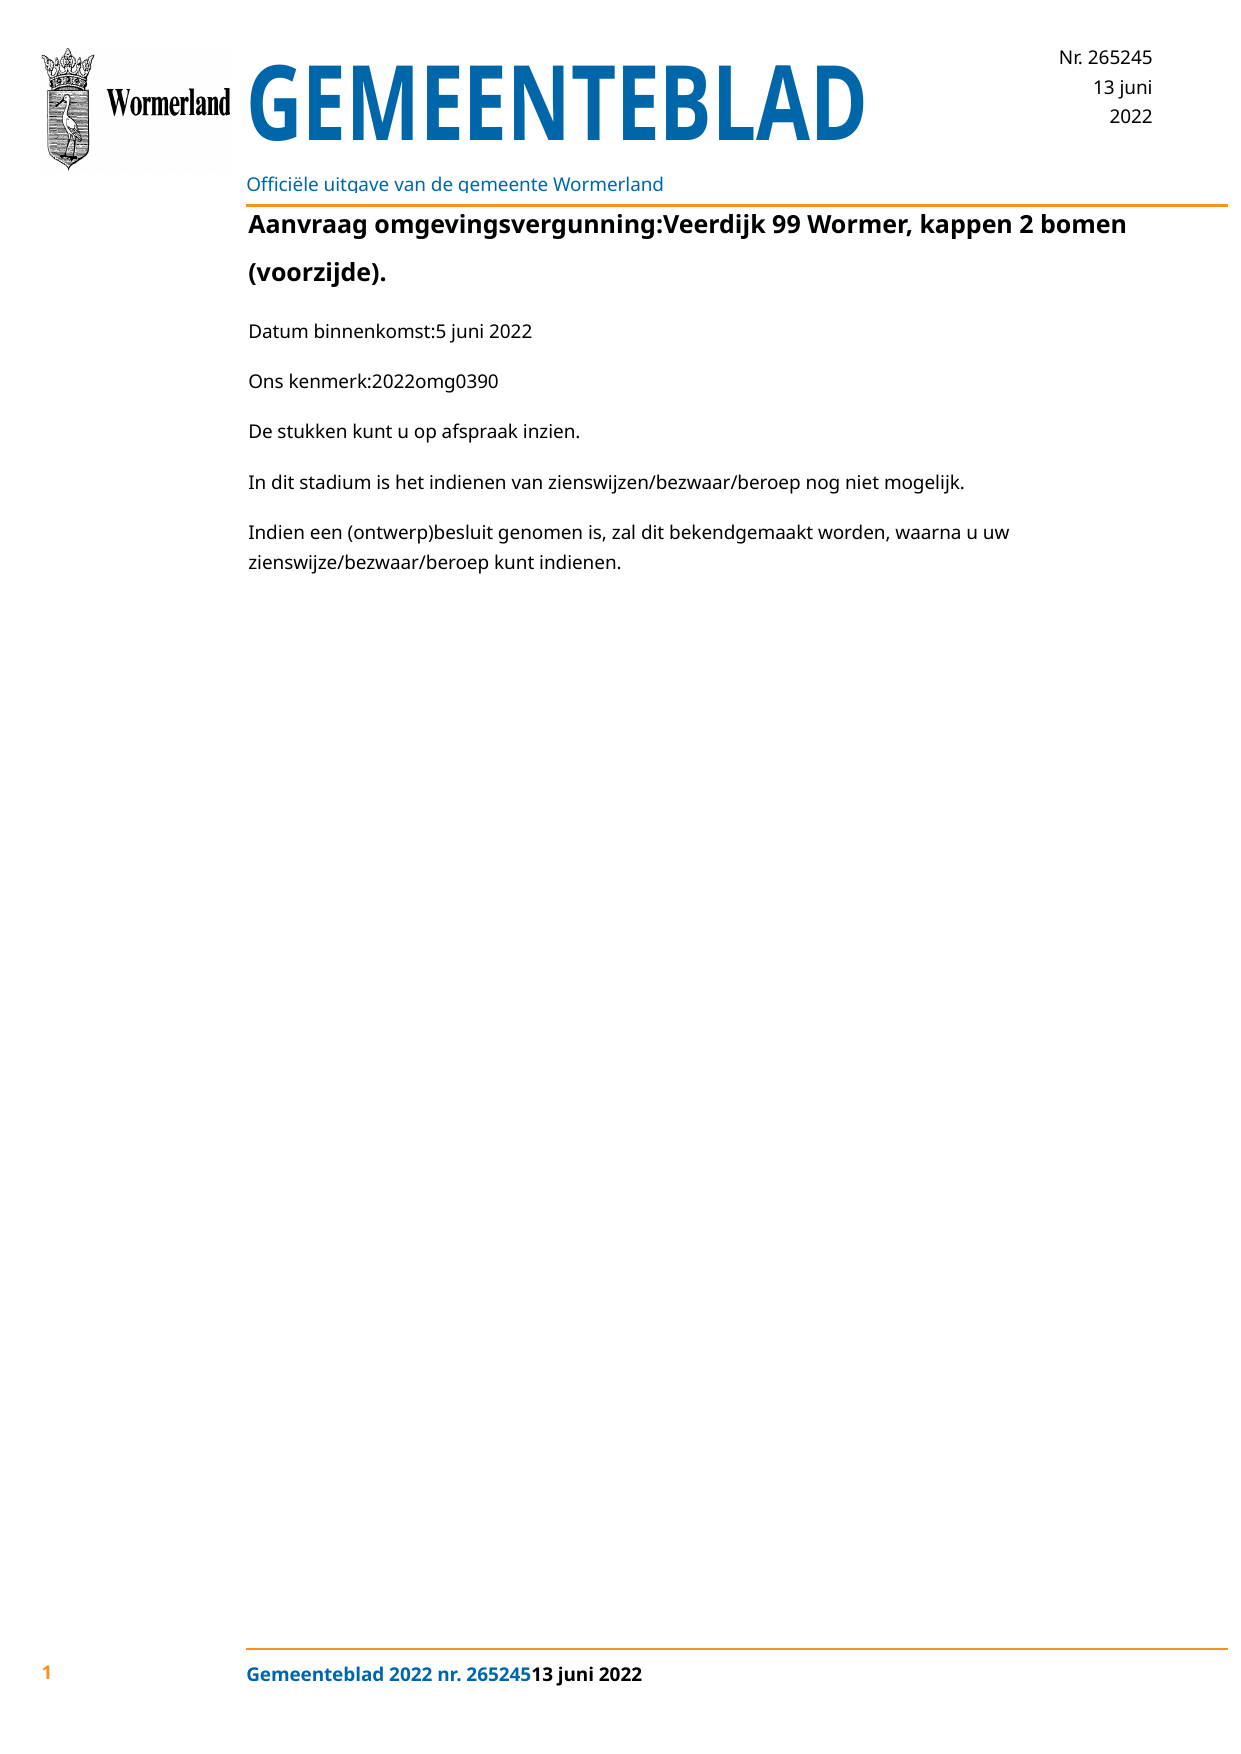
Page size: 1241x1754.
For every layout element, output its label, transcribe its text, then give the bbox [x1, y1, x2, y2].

text Indien een (ontwerp)besluit genomen is, zal dit bekendgemaakt worden, waarna u uw zienswijze/bezwaar/beroep kunt indienen. [248, 519, 1152, 575]
text In dit stadium is het indienen van zienswijzen/bezwaar/beroep nog niet mogelijk. [248, 469, 1152, 495]
picture [41, 47, 231, 172]
text Aanvraag omgevingsvergunning:Veerdijk 99 Wormer, kappen 2 bomen (voorzijde). [248, 207, 1152, 288]
text Datum binnenkomst:5 juni 2022 [248, 318, 1152, 344]
text De stukken kunt u op afspraak inzien. [248, 419, 1152, 444]
text Ons kenmerk:2022omg0390 [248, 368, 1152, 394]
